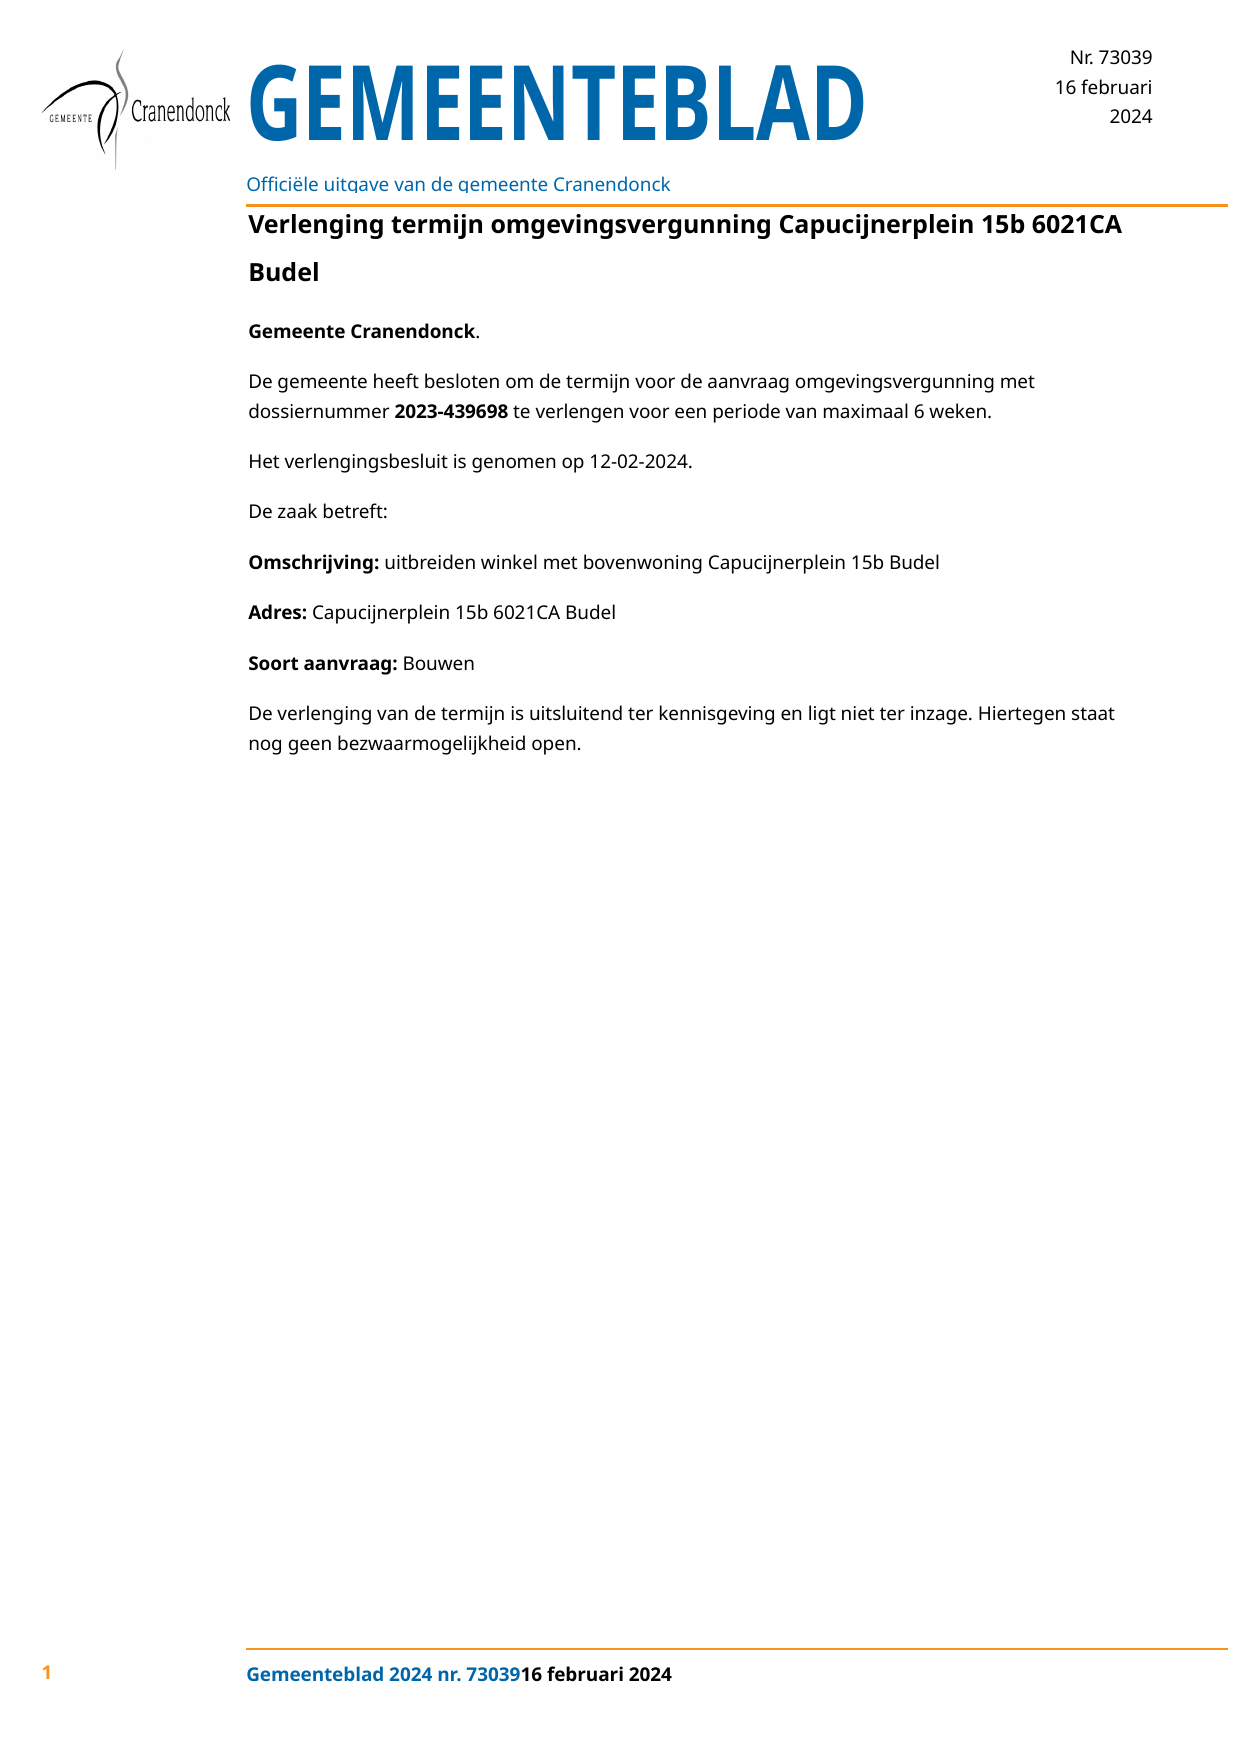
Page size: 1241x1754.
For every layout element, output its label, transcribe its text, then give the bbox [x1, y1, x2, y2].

text Omschrijving: uitbreiden winkel met bovenwoning Capucijnerplein 15b Budel [248, 549, 1152, 575]
text Het verlengingsbesluit is genomen op 12-02-2024. [248, 448, 1152, 474]
text Verlenging termijn omgevingsvergunning Capucijnerplein 15b 6021CA Budel [248, 207, 1152, 288]
text De verlenging van de termijn is uitsluitend ter kennisgeving en ligt niet ter inzage. Hiertegen staat nog geen bezwaarmogelijkheid open. [248, 700, 1152, 756]
text Soort aanvraag: Bouwen [248, 650, 1152, 676]
text Gemeente Cranendonck. [248, 318, 1152, 344]
text Adres: Capucijnerplein 15b 6021CA Budel [248, 599, 1152, 625]
text De zaak betreft: [248, 499, 1152, 524]
picture [41, 47, 231, 172]
text De gemeente heeft besloten om de termijn voor de aanvraag omgevingsvergunning met dossiernummer 2023-439698 te verlengen voor een periode van maximaal 6 weken. [248, 368, 1152, 424]
